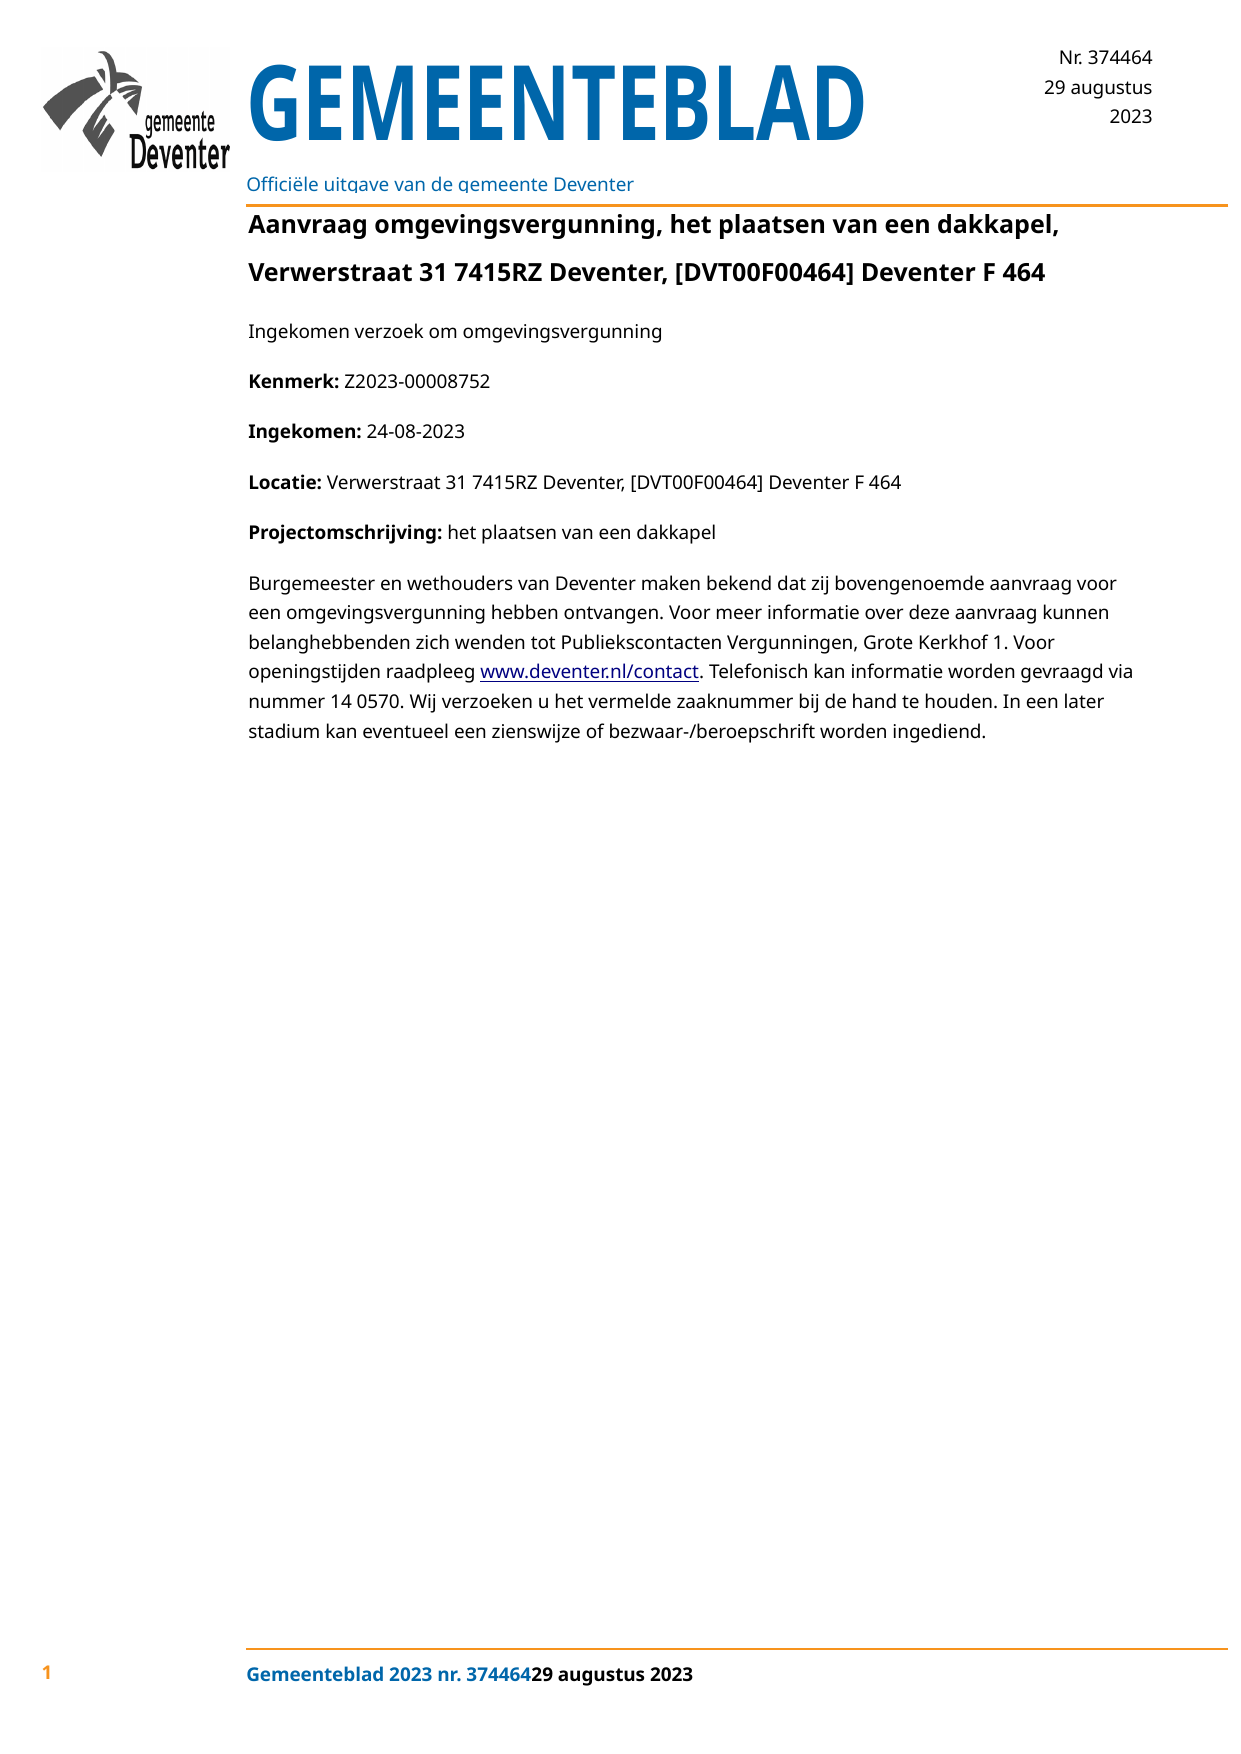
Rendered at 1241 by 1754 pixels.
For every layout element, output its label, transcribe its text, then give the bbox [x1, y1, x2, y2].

text Ingekomen: 24-08-2023 [248, 419, 1152, 444]
text Burgemeester en wethouders van Deventer maken bekend dat zij bovengenoemde aanvraag voor een omgevingsvergunning hebben ontvangen. Voor meer informatie over deze aanvraag kunnen belanghebbenden zich wenden tot Publiekscontacten Vergunningen, Grote Kerkhof 1. Voor openingstijden raadpleeg www.deventer.nl/contact. Telefonisch kan informatie worden gevraagd via nummer 14 0570. Wij verzoeken u het vermelde zaaknummer bij de hand te houden. In een later stadium kan eventueel een zienswijze of bezwaar-/beroepschrift worden ingediend. [248, 570, 1152, 744]
text Aanvraag omgevingsvergunning, het plaatsen van een dakkapel, Verwerstraat 31 7415RZ Deventer, [DVT00F00464] Deventer F 464 [248, 207, 1152, 288]
text Locatie: Verwerstraat 31 7415RZ Deventer, [DVT00F00464] Deventer F 464 [248, 469, 1152, 495]
text Ingekomen verzoek om omgevingsvergunning [248, 318, 1152, 344]
text Projectomschrijving: het plaatsen van een dakkapel [248, 519, 1152, 545]
text Kenmerk: Z2023-00008752 [248, 368, 1152, 394]
picture [41, 47, 231, 172]
